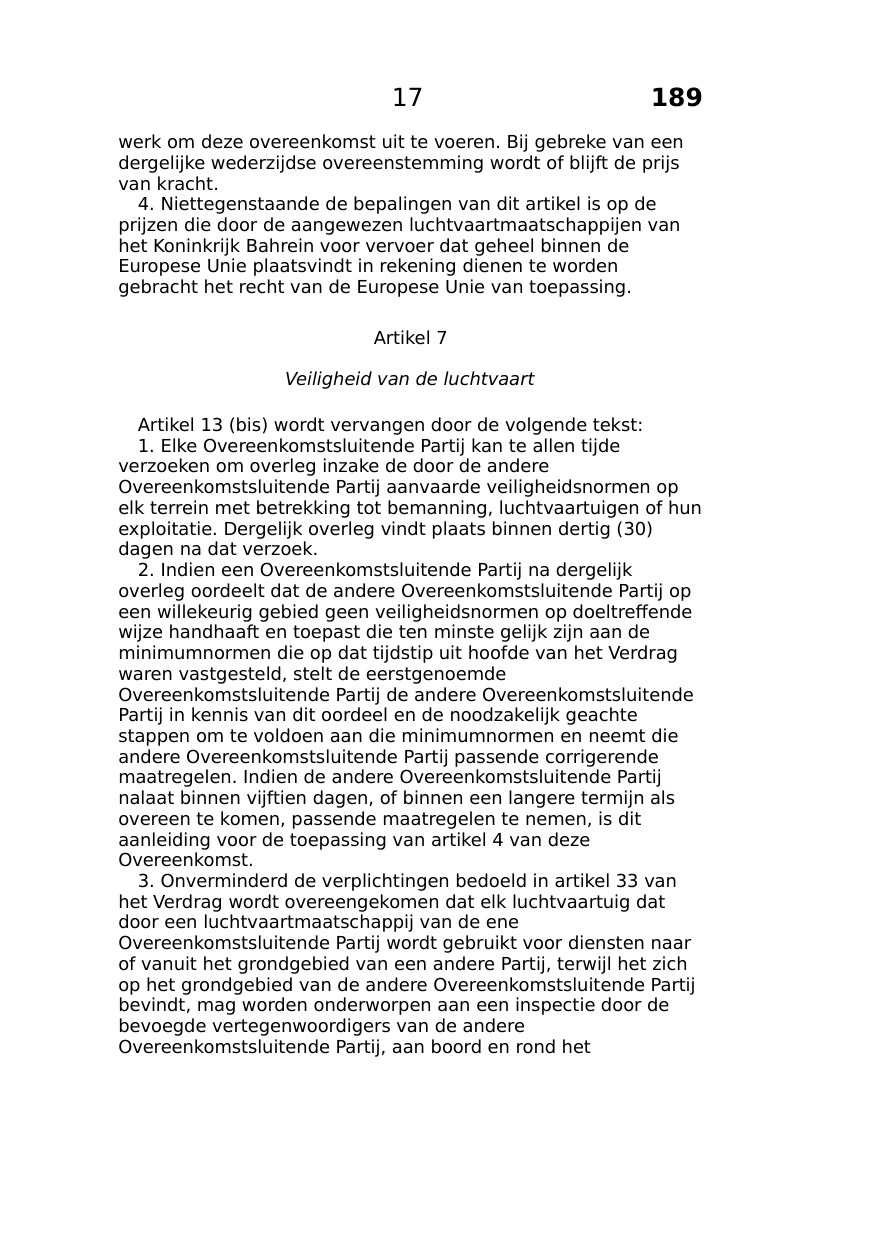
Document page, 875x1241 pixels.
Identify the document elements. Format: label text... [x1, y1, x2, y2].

text 2. Indien een Overeenkomstsluitende Partij na dergelijk overleg oordeelt dat de andere Overeenkomstsluitende Partij op een willekeurig gebied geen veiligheidsnormen op doeltreffende wijze handhaaft en toepast die ten minste gelijk zijn aan de minimumnormen die op dat tijdstip uit hoofde van het Verdrag waren vastgesteld, stelt de eerstgenoemde Overeenkomstsluitende Partij de andere Overeenkomstsluitende Partij in kennis van dit oordeel en de noodzakelijk geachte stappen om te voldoen aan die minimumnormen en neemt die andere Overeenkomstsluitende Partij passende corrigerende maatregelen. Indien de andere Overeenkomstsluitende Partij nalaat binnen vijftien dagen, of binnen een langere termijn als overeen te komen, passende maatregelen te nemen, is dit aanleiding voor de toepassing van artikel 4 van deze Overeenkomst. [118, 560, 703, 871]
text 1. Elke Overeenkomstsluitende Partij kan te allen tijde verzoeken om overleg inzake de door de andere Overeenkomstsluitende Partij aanvaarde veiligheidsnormen op elk terrein met betrekking tot bemanning, luchtvaartuigen of hun exploitatie. Dergelijk overleg vindt plaats binnen dertig (30) dagen na dat verzoek. [118, 436, 703, 560]
text 3. Onverminderd de verplichtingen bedoeld in artikel 33 van het Verdrag wordt overeengekomen dat elk luchtvaartuig dat door een luchtvaartmaatschappij van de ene Overeenkomstsluitende Partij wordt gebruikt voor diensten naar of vanuit het grondgebied van een andere Partij, terwijl het zich op het grondgebied van de andere Overeenkomstsluitende Partij bevindt, mag worden onderworpen aan een inspectie door de bevoegde vertegenwoordigers van de andere Overeenkomstsluitende Partij, aan boord en rond het [118, 871, 703, 1057]
text Artikel 13 (bis) wordt vervangen door de volgende tekst: [118, 415, 703, 436]
subtitle Artikel 7 Veiligheid van de luchtvaart [118, 328, 703, 390]
text 4. Niettegenstaande de bepalingen van dit artikel is op de prijzen die door de aangewezen luchtvaartmaatschappijen van het Koninkrijk Bahrein voor vervoer dat geheel binnen de Europese Unie plaatsvindt in rekening dienen te worden gebracht het recht van de Europese Unie van toepassing. [118, 194, 703, 298]
text werk om deze overeenkomst uit te voeren. Bij gebreke van een dergelijke wederzijdse overeenstemming wordt of blijft de prijs van kracht. [118, 132, 703, 194]
